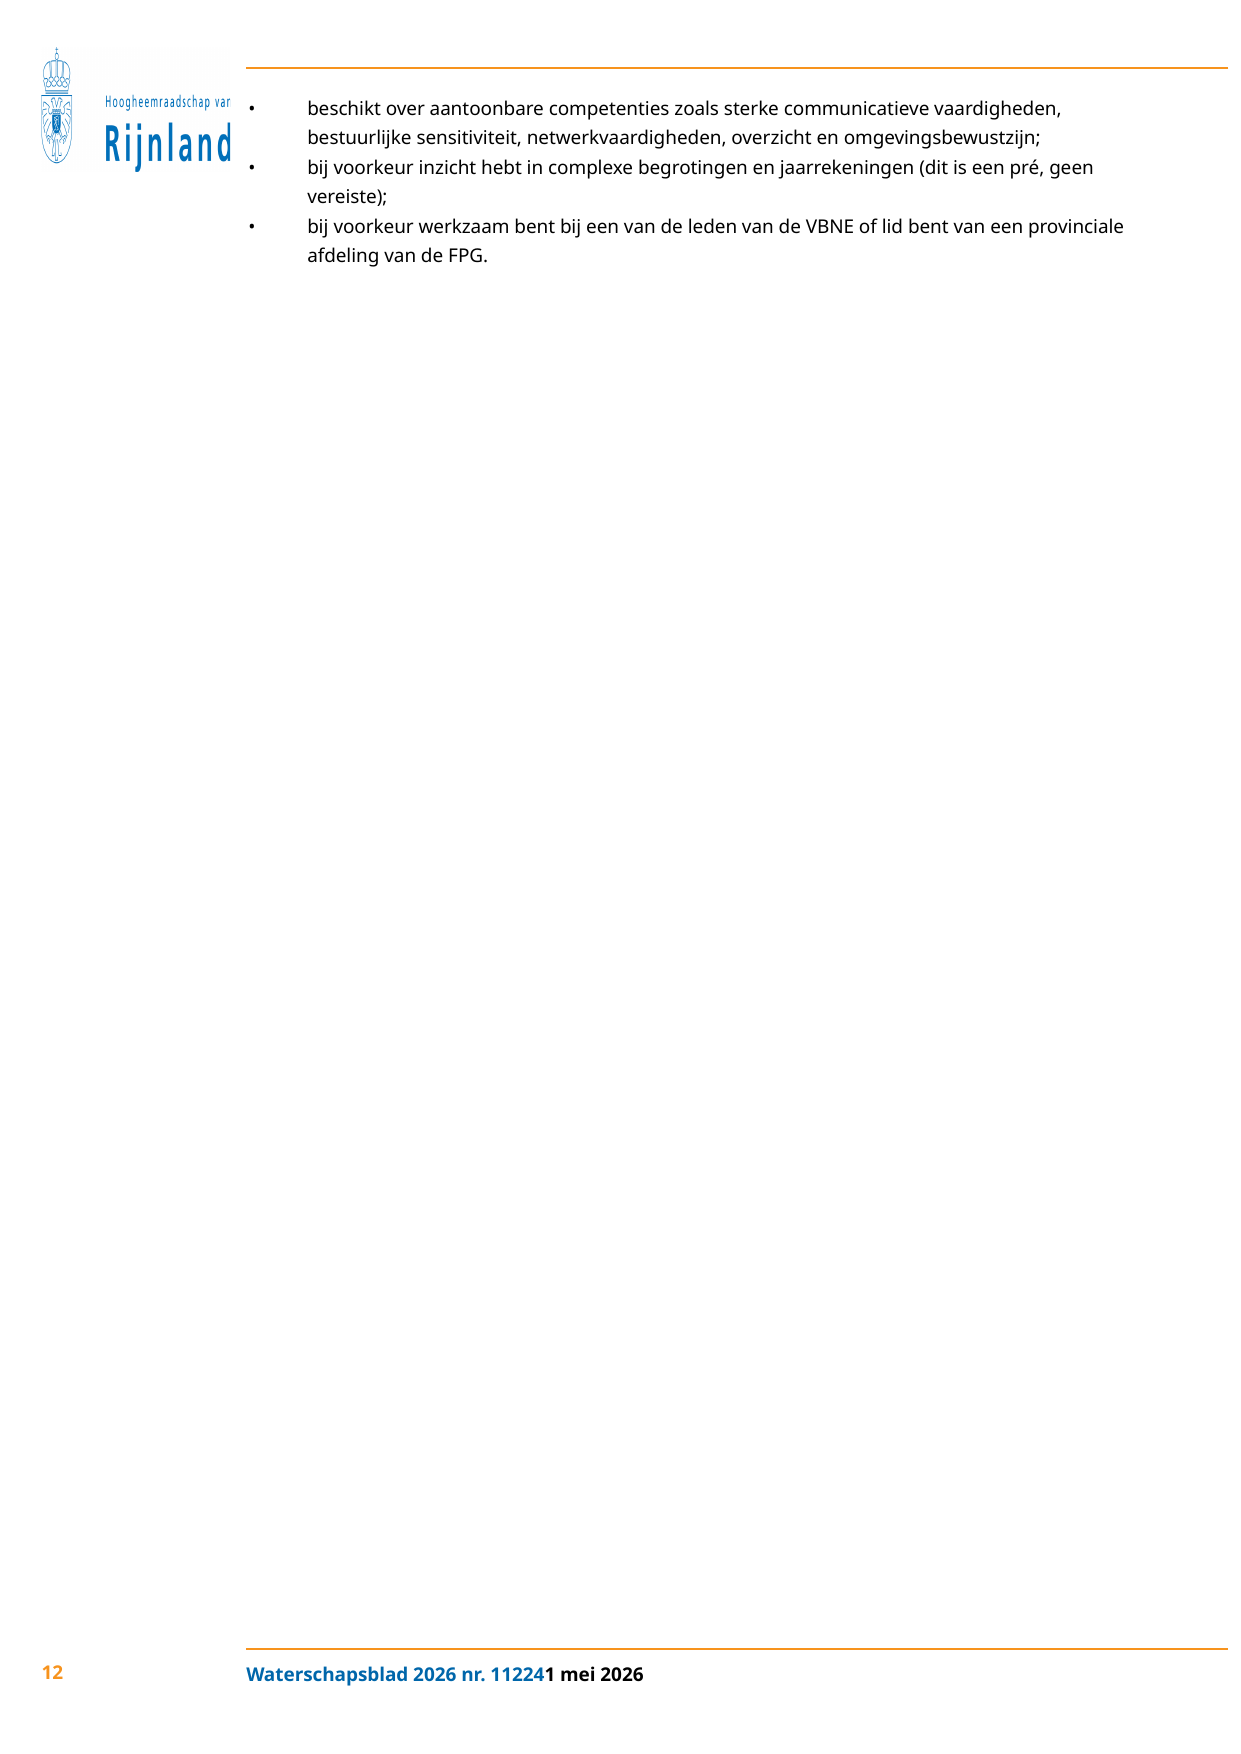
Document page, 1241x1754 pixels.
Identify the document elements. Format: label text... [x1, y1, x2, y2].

list bij voorkeur werkzaam bent bij een van de leden van de VBNE of lid bent van een provinciale afdeling van de FPG. [248, 213, 1152, 268]
list bij voorkeur inzicht hebt in complexe begrotingen en jaarrekeningen (dit is een pré, geen vereiste); [248, 154, 1152, 209]
picture [41, 47, 231, 172]
list beschikt over aantoonbare competenties zoals sterke communicatieve vaardigheden, bestuurlijke sensitiviteit, netwerkvaardigheden, overzicht en omgevingsbewustzijn; [248, 95, 1152, 150]
